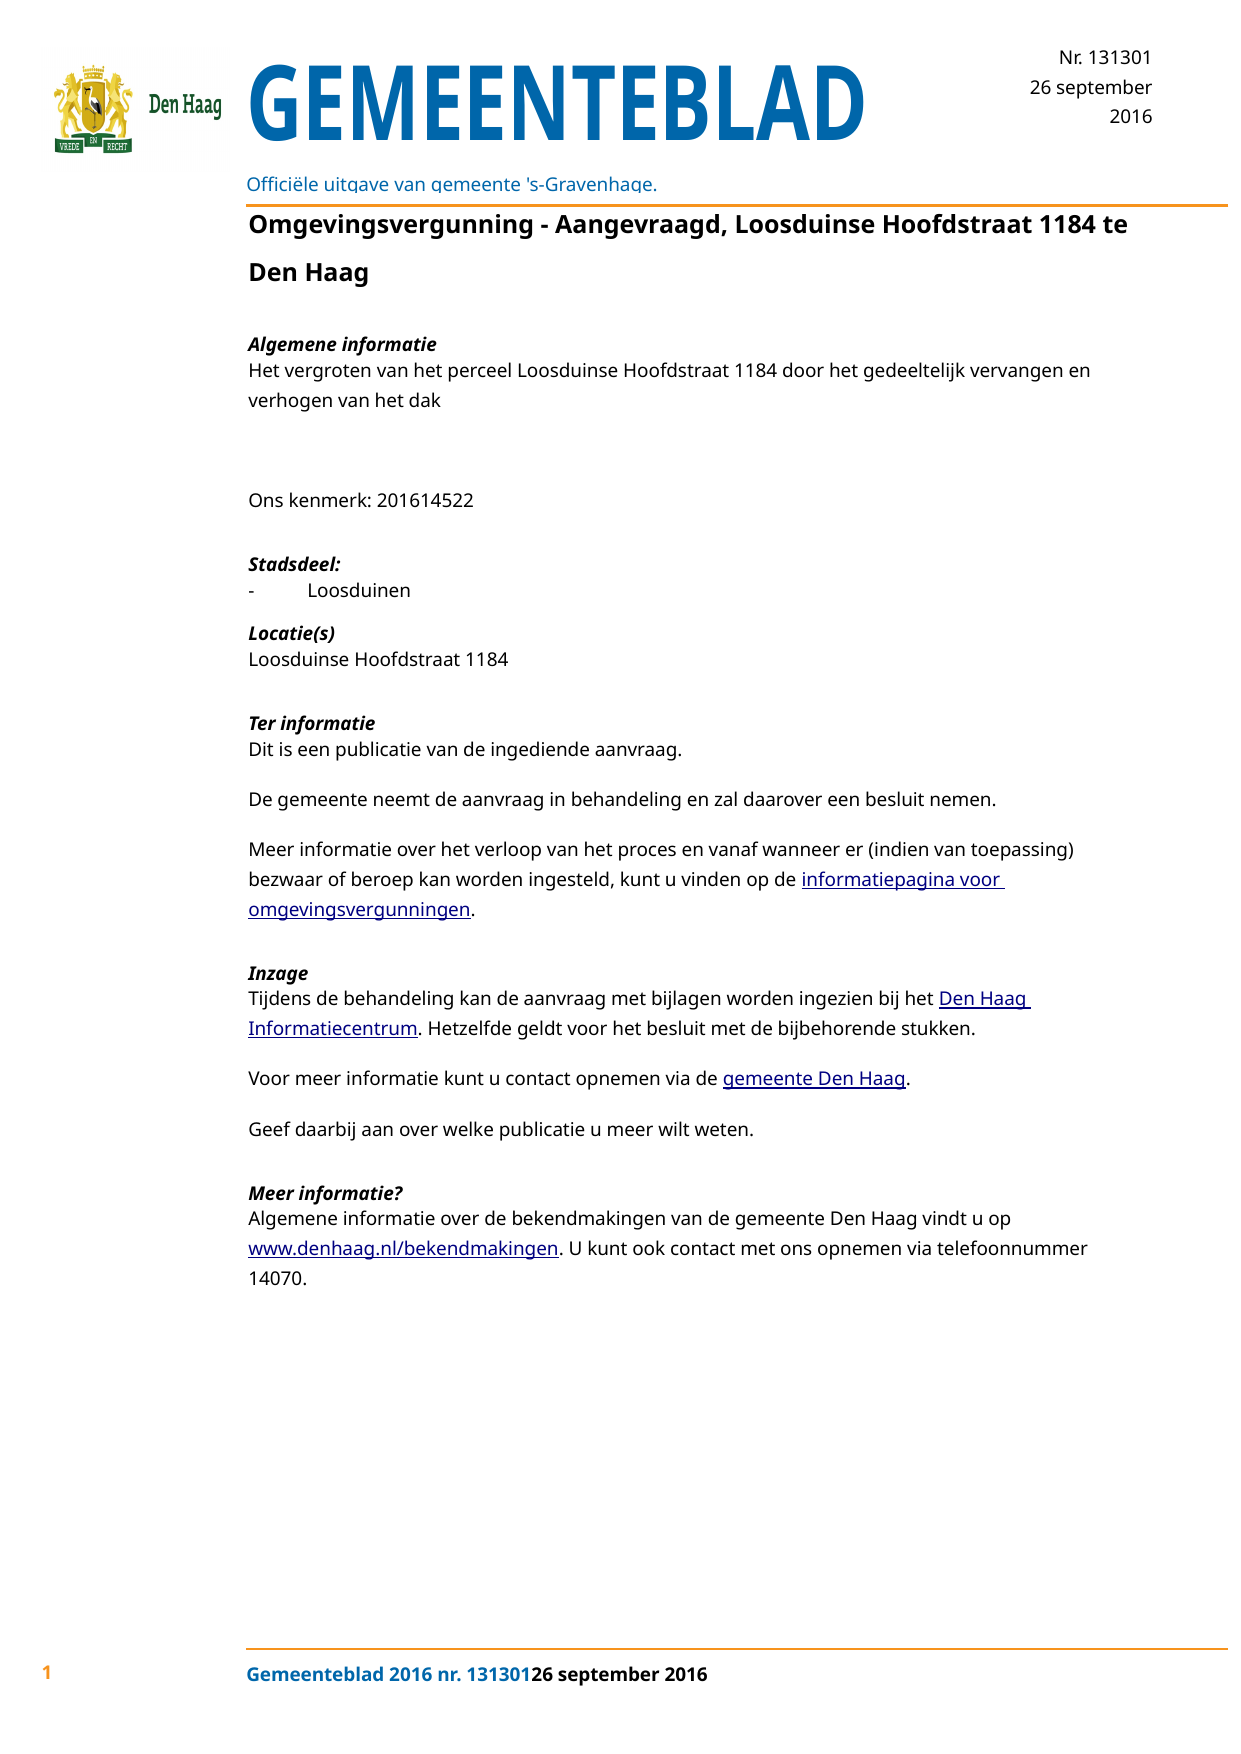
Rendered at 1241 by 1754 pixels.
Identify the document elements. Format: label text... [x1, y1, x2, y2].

text Algemene informatie [248, 331, 1152, 357]
text Meer informatie over het verloop van het proces en vanaf wanneer er (indien van toepassing) bezwaar of beroep kan worden ingesteld, kunt u vinden op de informatiepagina voor omgevingsvergunningen. [248, 837, 1152, 922]
text Algemene informatie over de bekendmakingen van de gemeente Den Haag vindt u op www.denhaag.nl/bekendmakingen. U kunt ook contact met ons opnemen via telefoonnummer 14070. [248, 1206, 1152, 1291]
text Tijdens de behandeling kan de aanvraag met bijlagen worden ingezien bij het Den Haag Informatiecentrum. Hetzelfde geldt voor het besluit met de bijbehorende stukken. [248, 986, 1152, 1041]
text Ons kenmerk: 201614522 [248, 488, 1152, 513]
text Het vergroten van het perceel Loosduinse Hoofdstraat 1184 door het gedeeltelijk vervangen en verhogen van het dak [248, 357, 1152, 412]
text Inzage [248, 960, 1152, 986]
text Locatie(s) [248, 620, 1152, 646]
text Dit is een publicatie van de ingediende aanvraag. [248, 736, 1152, 762]
list Loosduinen [248, 577, 1152, 603]
text De gemeente neemt de aanvraag in behandeling en zal daarover een besluit nemen. [248, 786, 1152, 812]
text Stadsdeel: [248, 552, 1152, 577]
text Omgevingsvergunning - Aangevraagd, Loosduinse Hoofdstraat 1184 te Den Haag [248, 207, 1152, 288]
text Ter informatie [248, 710, 1152, 736]
text Meer informatie? [248, 1180, 1152, 1206]
text Voor meer informatie kunt u contact opnemen via de gemeente Den Haag. [248, 1066, 1152, 1091]
text Loosduinse Hoofdstraat 1184 [248, 646, 1152, 672]
picture [41, 47, 231, 172]
text Geef daarbij aan over welke publicatie u meer wilt weten. [248, 1116, 1152, 1142]
